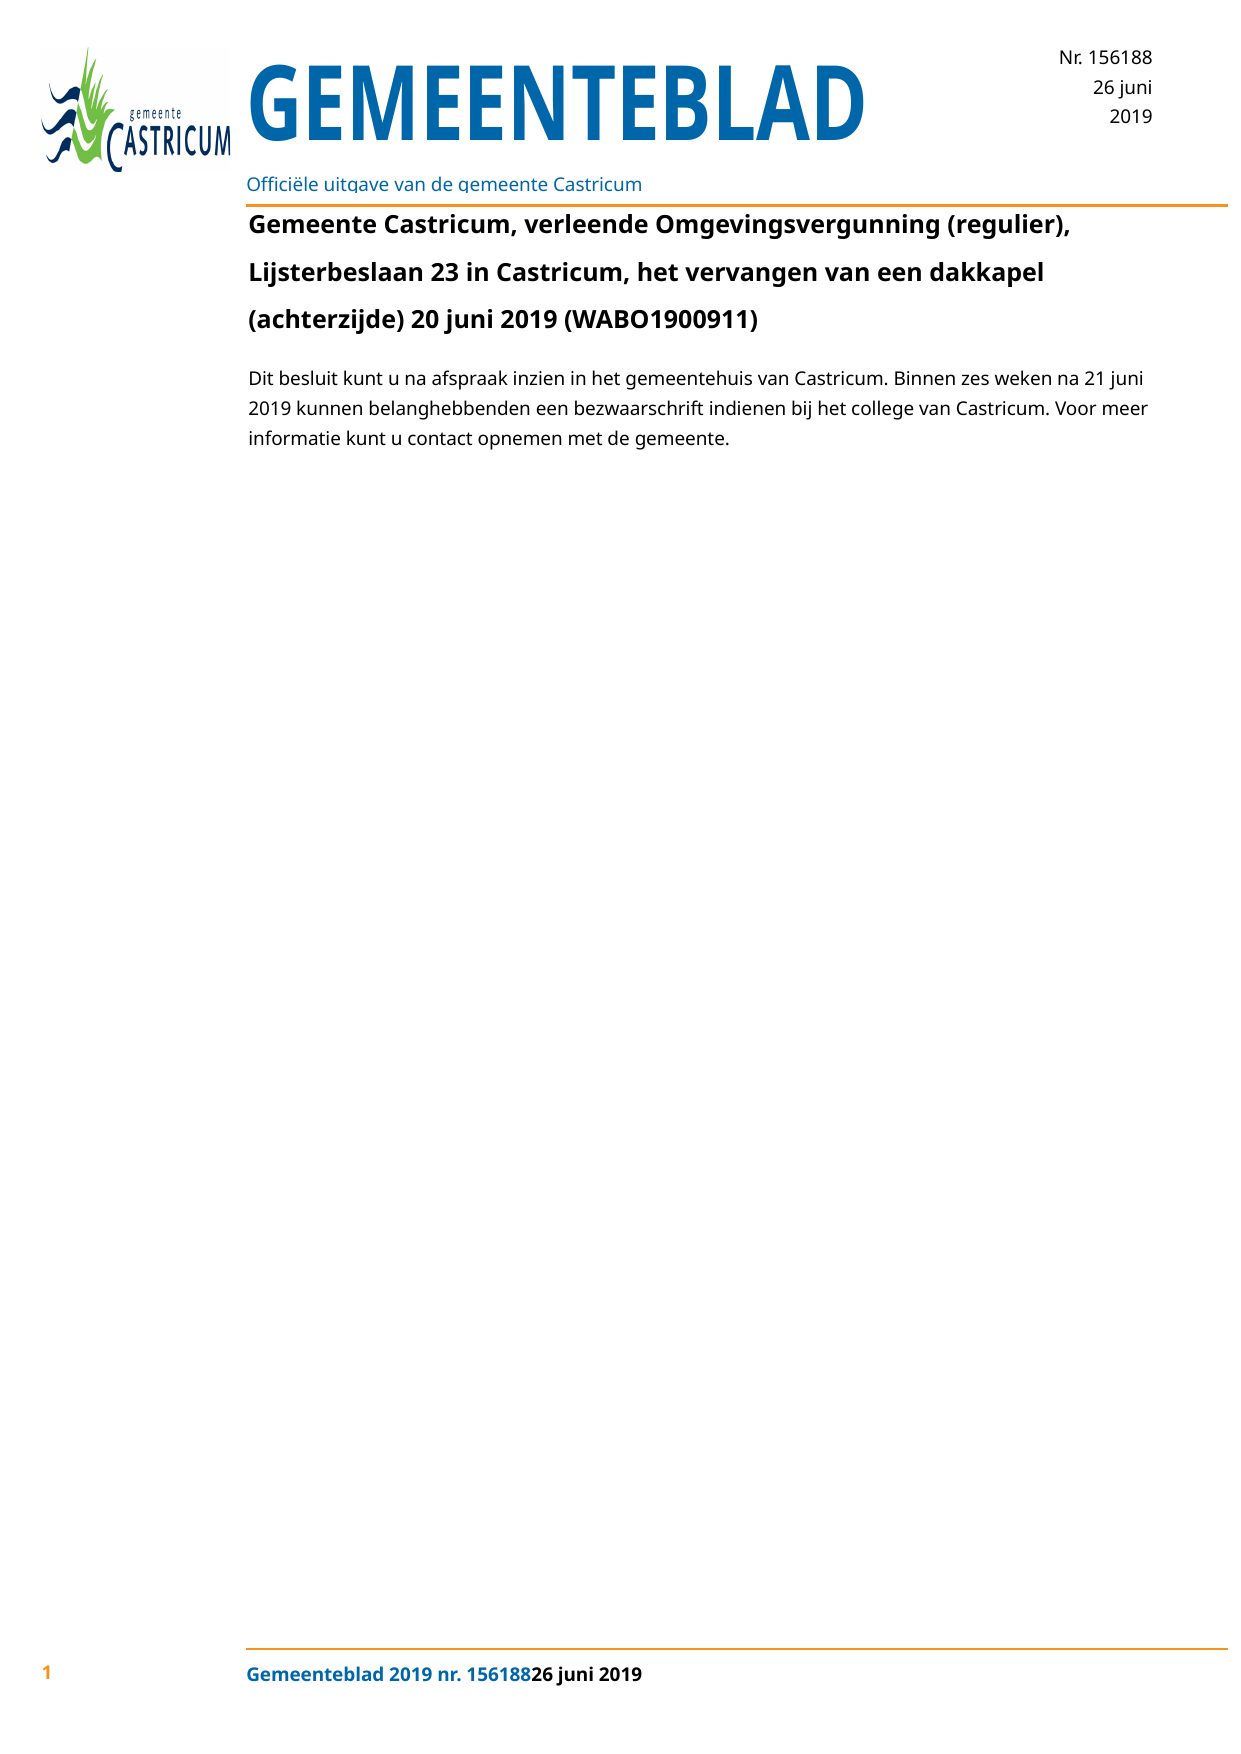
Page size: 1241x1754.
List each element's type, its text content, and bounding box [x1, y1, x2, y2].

text Dit besluit kunt u na afspraak inzien in het gemeentehuis van Castricum. Binnen zes weken na 21 juni 2019 kunnen belanghebbenden een bezwaarschrift indienen bij het college van Castricum. Voor meer informatie kunt u contact opnemen met de gemeente. [248, 366, 1152, 450]
text Gemeente Castricum, verleende Omgevingsvergunning (regulier), Lijsterbeslaan 23 in Castricum, het vervangen van een dakkapel (achterzijde) 20 juni 2019 (WABO1900911) [248, 207, 1152, 336]
picture [41, 47, 231, 172]
